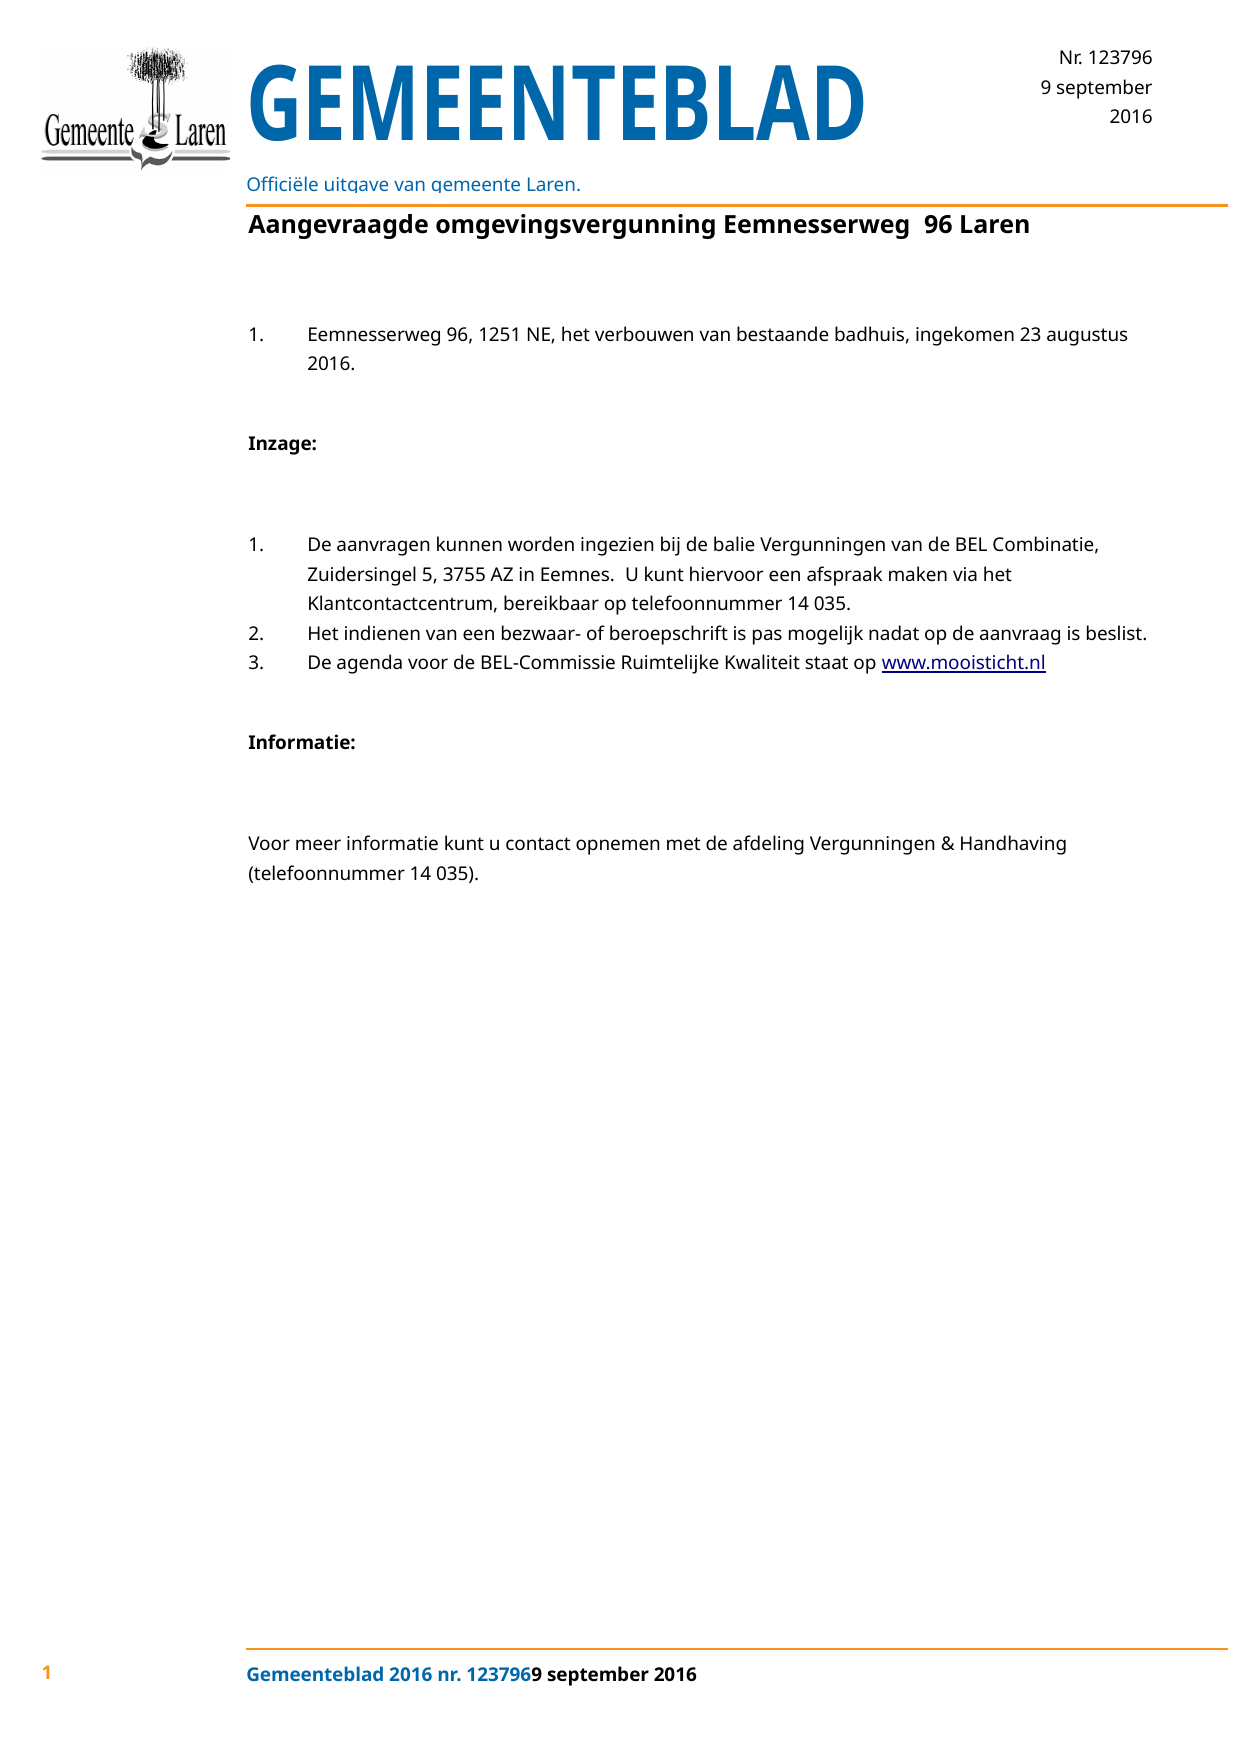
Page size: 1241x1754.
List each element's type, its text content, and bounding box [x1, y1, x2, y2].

text Aangevraagde omgevingsvergunning Eemnesserweg 96 Laren [248, 207, 1152, 241]
text Informatie: [248, 729, 1152, 755]
list Het indienen van een bezwaar- of beroepschrift is pas mogelijk nadat op de aanvraag is beslist. [248, 620, 1152, 646]
text Inzage: [248, 430, 1152, 456]
text Voor meer informatie kunt u contact opnemen met de afdeling Vergunningen & Handhaving (telefoonnummer 14 035). [248, 830, 1152, 886]
list De agenda voor de BEL-Commissie Ruimtelijke Kwaliteit staat op www.mooisticht.nl [248, 649, 1152, 675]
picture [41, 47, 231, 172]
list De aanvragen kunnen worden ingezien bij de balie Vergunningen van de BEL Combinatie, Zuidersingel 5, 3755 AZ in Eemnes. U kunt hiervoor een afspraak maken via het Klantcontactcentrum, bereikbaar op telefoonnummer 14 035. [248, 531, 1152, 616]
list Eemnesserweg 96, 1251 NE, het verbouwen van bestaande badhuis, ingekomen 23 augustus 2016. [248, 321, 1152, 376]
